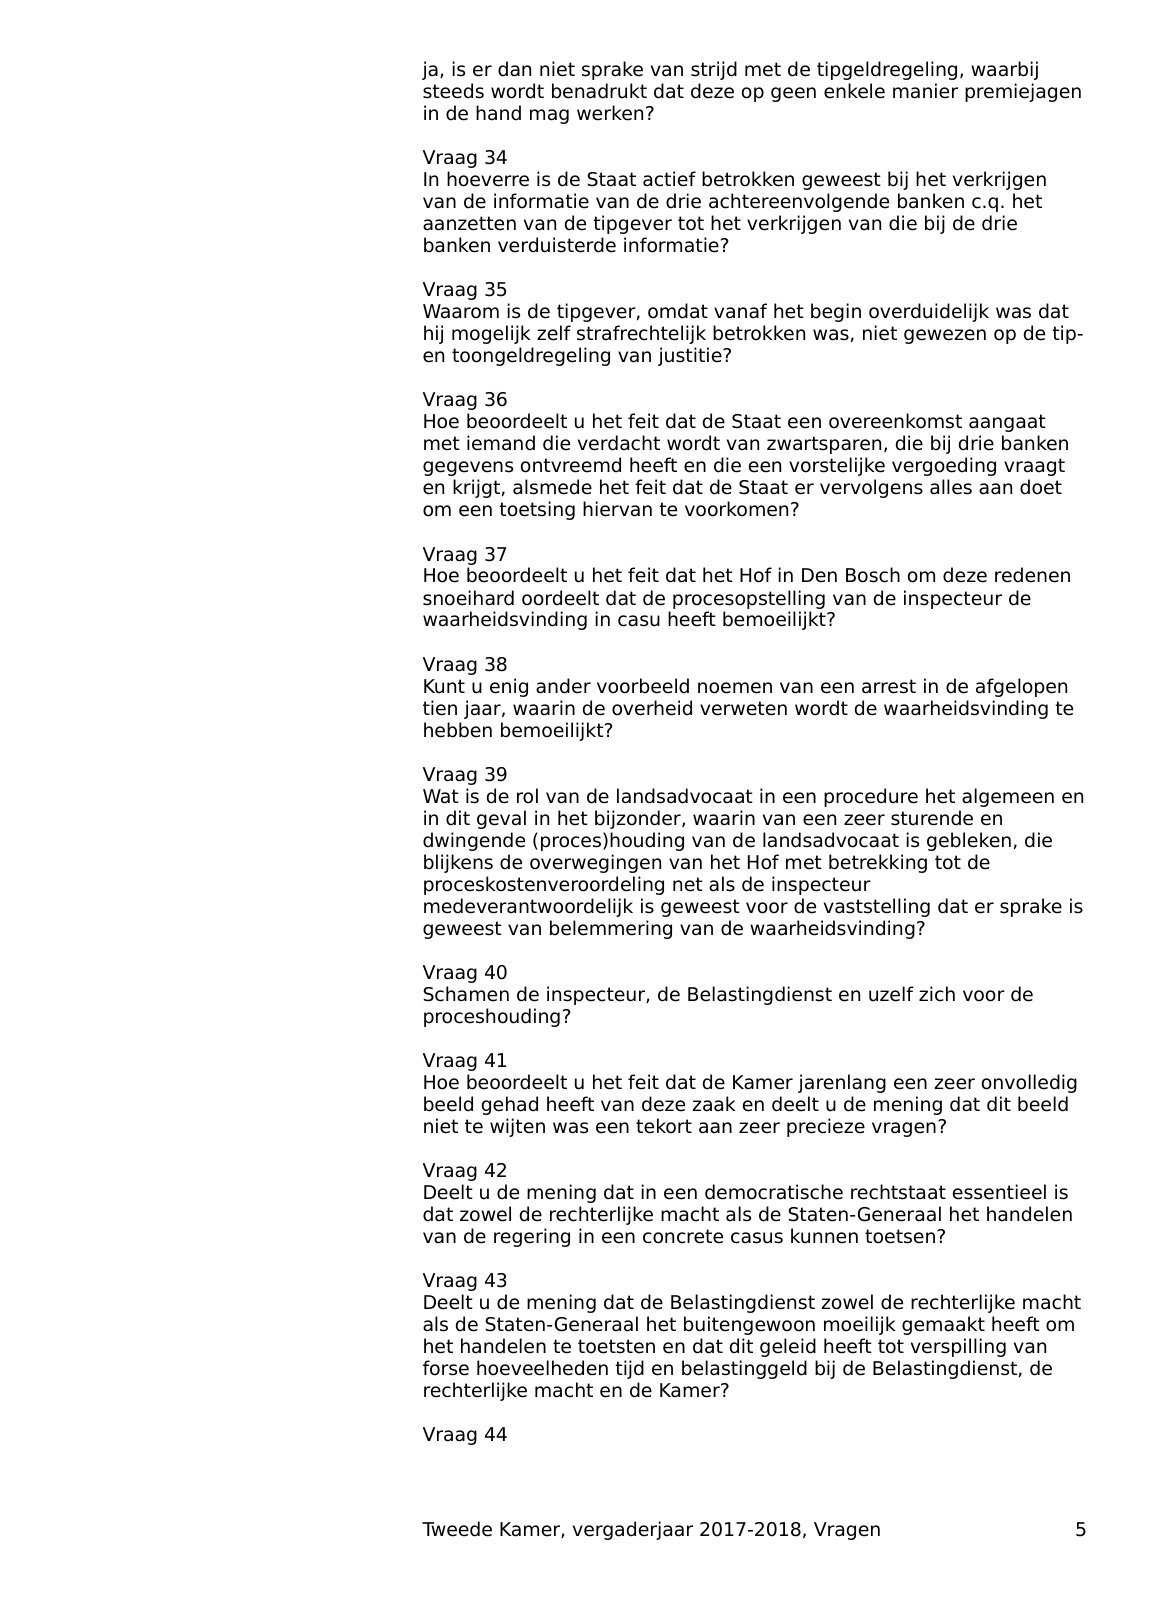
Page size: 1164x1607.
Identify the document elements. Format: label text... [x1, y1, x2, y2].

text Vraag 38 [422, 653, 1087, 676]
text In hoeverre is de Staat actief betrokken geweest bij het verkrijgen van de informatie van de drie achtereenvolgende banken c.q. het aanzetten van de tipgever tot het verkrijgen van die bij de drie banken verduisterde informatie? [422, 169, 1087, 257]
text Vraag 37 [422, 543, 1087, 565]
text Kunt u enig ander voorbeeld noemen van een arrest in de afgelopen tien jaar, waarin de overheid verweten wordt de waarheidsvinding te hebben bemoeilijkt? [422, 676, 1087, 741]
text Vraag 42 [422, 1160, 1087, 1182]
text Deelt u de mening dat in een democratische rechtstaat essentieel is dat zowel de rechterlijke macht als de Staten-Generaal het handelen van de regering in een concrete casus kunnen toetsen? [422, 1182, 1087, 1248]
text Hoe beoordeelt u het feit dat de Staat een overeenkomst aangaat met iemand die verdacht wordt van zwartsparen, die bij drie banken gegevens ontvreemd heeft en die een vorstelijke vergoeding vraagt en krijgt, alsmede het feit dat de Staat er vervolgens alles aan doet om een toetsing hiervan te voorkomen? [422, 411, 1087, 521]
text Hoe beoordeelt u het feit dat het Hof in Den Bosch om deze redenen snoeihard oordeelt dat de procesopstelling van de inspecteur de waarheidsvinding in casu heeft bemoeilijkt? [422, 565, 1087, 631]
text Vraag 34 [422, 147, 1087, 169]
text Wat is de rol van de landsadvocaat in een procedure het algemeen en in dit geval in het bijzonder, waarin van een zeer sturende en dwingende (proces)houding van de landsadvocaat is gebleken, die blijkens de overwegingen van het Hof met betrekking tot de proceskostenveroordeling net als de inspecteur medeverantwoordelijk is geweest voor de vaststelling dat er sprake is geweest van belemmering van de waarheidsvinding? [422, 786, 1087, 939]
text Schamen de inspecteur, de Belastingdienst en uzelf zich voor de proceshouding? [422, 984, 1087, 1028]
text Vraag 36 [422, 389, 1087, 411]
text Vraag 35 [422, 279, 1087, 301]
text ja, is er dan niet sprake van strijd met de tipgeldregeling, waarbij steeds wordt benadrukt dat deze op geen enkele manier premiejagen in de hand mag werken? [422, 59, 1087, 125]
text Hoe beoordeelt u het feit dat de Kamer jarenlang een zeer onvolledig beeld gehad heeft van deze zaak en deelt u de mening dat dit beeld niet te wijten was een tekort aan zeer precieze vragen? [422, 1072, 1087, 1138]
text Vraag 43 [422, 1270, 1087, 1292]
text Vraag 39 [422, 764, 1087, 786]
text Vraag 41 [422, 1050, 1087, 1072]
text Waarom is de tipgever, omdat vanaf het begin overduidelijk was dat hij mogelijk zelf strafrechtelijk betrokken was, niet gewezen op de tip- en toongeldregeling van justitie? [422, 301, 1087, 367]
text Vraag 40 [422, 962, 1087, 984]
text Vraag 44 [422, 1424, 1087, 1446]
text Deelt u de mening dat de Belastingdienst zowel de rechterlijke macht als de Staten-Generaal het buitengewoon moeilijk gemaakt heeft om het handelen te toetsten en dat dit geleid heeft tot verspilling van forse hoeveelheden tijd en belastinggeld bij de Belastingdienst, de rechterlijke macht en de Kamer? [422, 1292, 1087, 1402]
